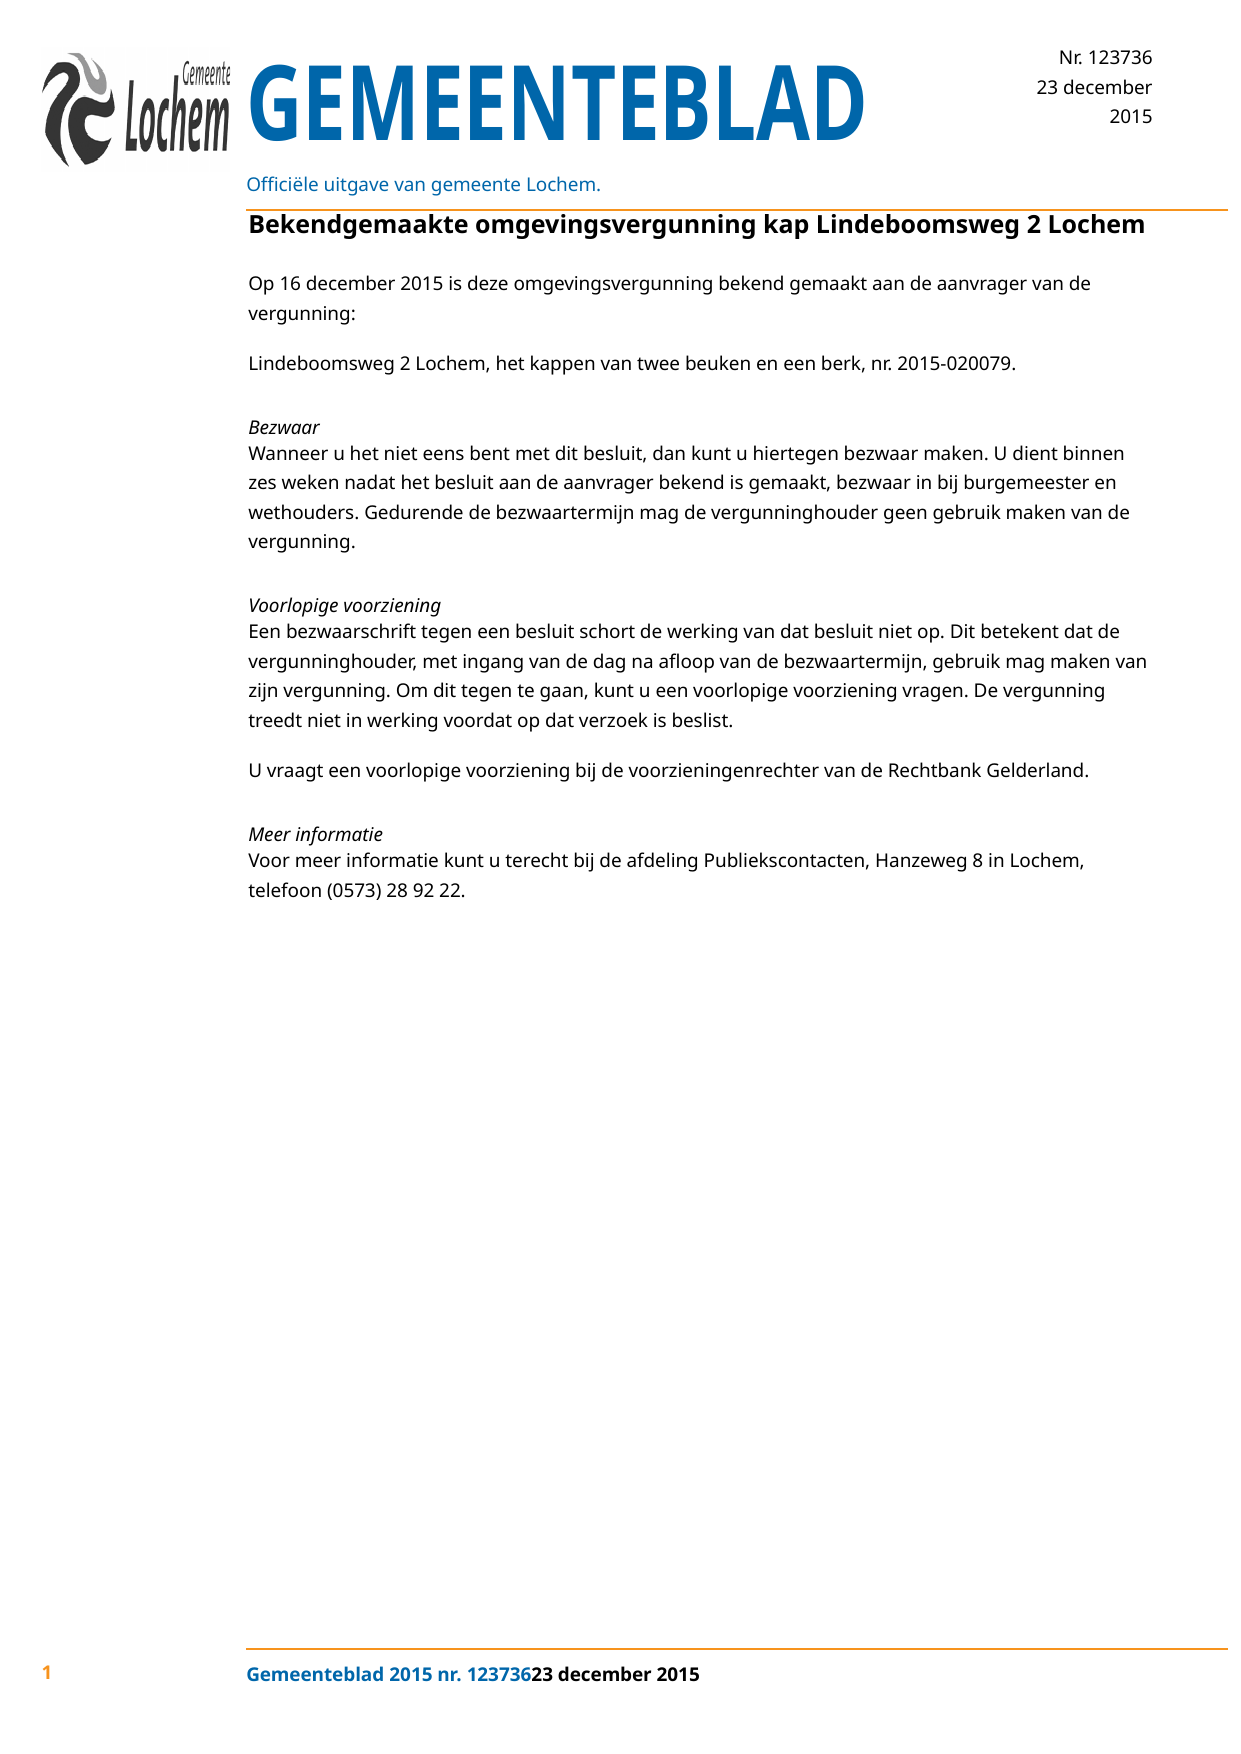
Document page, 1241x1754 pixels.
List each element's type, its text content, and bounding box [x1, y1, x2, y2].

picture [41, 47, 231, 172]
text Lindeboomsweg 2 Lochem, het kappen van twee beuken en een berk, nr. 2015-020079. [248, 350, 1152, 376]
text Voor meer informatie kunt u terecht bij de afdeling Publiekscontacten, Hanzeweg 8 in Lochem, telefoon (0573) 28 92 22. [248, 847, 1152, 903]
text Meer informatie [248, 822, 1152, 847]
text Bezwaar [248, 414, 1152, 440]
text Op 16 december 2015 is deze omgevingsvergunning bekend gemaakt aan de aanvrager van de vergunning: [248, 270, 1152, 326]
text Voorlopige voorziening [248, 593, 1152, 618]
text Bekendgemaakte omgevingsvergunning kap Lindeboomsweg 2 Lochem [248, 211, 1152, 241]
text Een bezwaarschrift tegen een besluit schort de werking van dat besluit niet op. Dit betekent dat de vergunninghouder, met ingang van de dag na afloop van de bezwaartermijn, gebruik mag maken van zijn vergunning. Om dit tegen te gaan, kunt u een voorlopige voorziening vragen. De vergunning treedt niet in werking voordat op dat verzoek is beslist. [248, 618, 1152, 733]
text Wanneer u het niet eens bent met dit besluit, dan kunt u hiertegen bezwaar maken. U dient binnen zes weken nadat het besluit aan de aanvrager bekend is gemaakt, bezwaar in bij burgemeester en wethouders. Gedurende de bezwaartermijn mag de vergunninghouder geen gebruik maken van de vergunning. [248, 440, 1152, 554]
text U vraagt een voorlopige voorziening bij de voorzieningenrechter van de Rechtbank Gelderland. [248, 758, 1152, 783]
